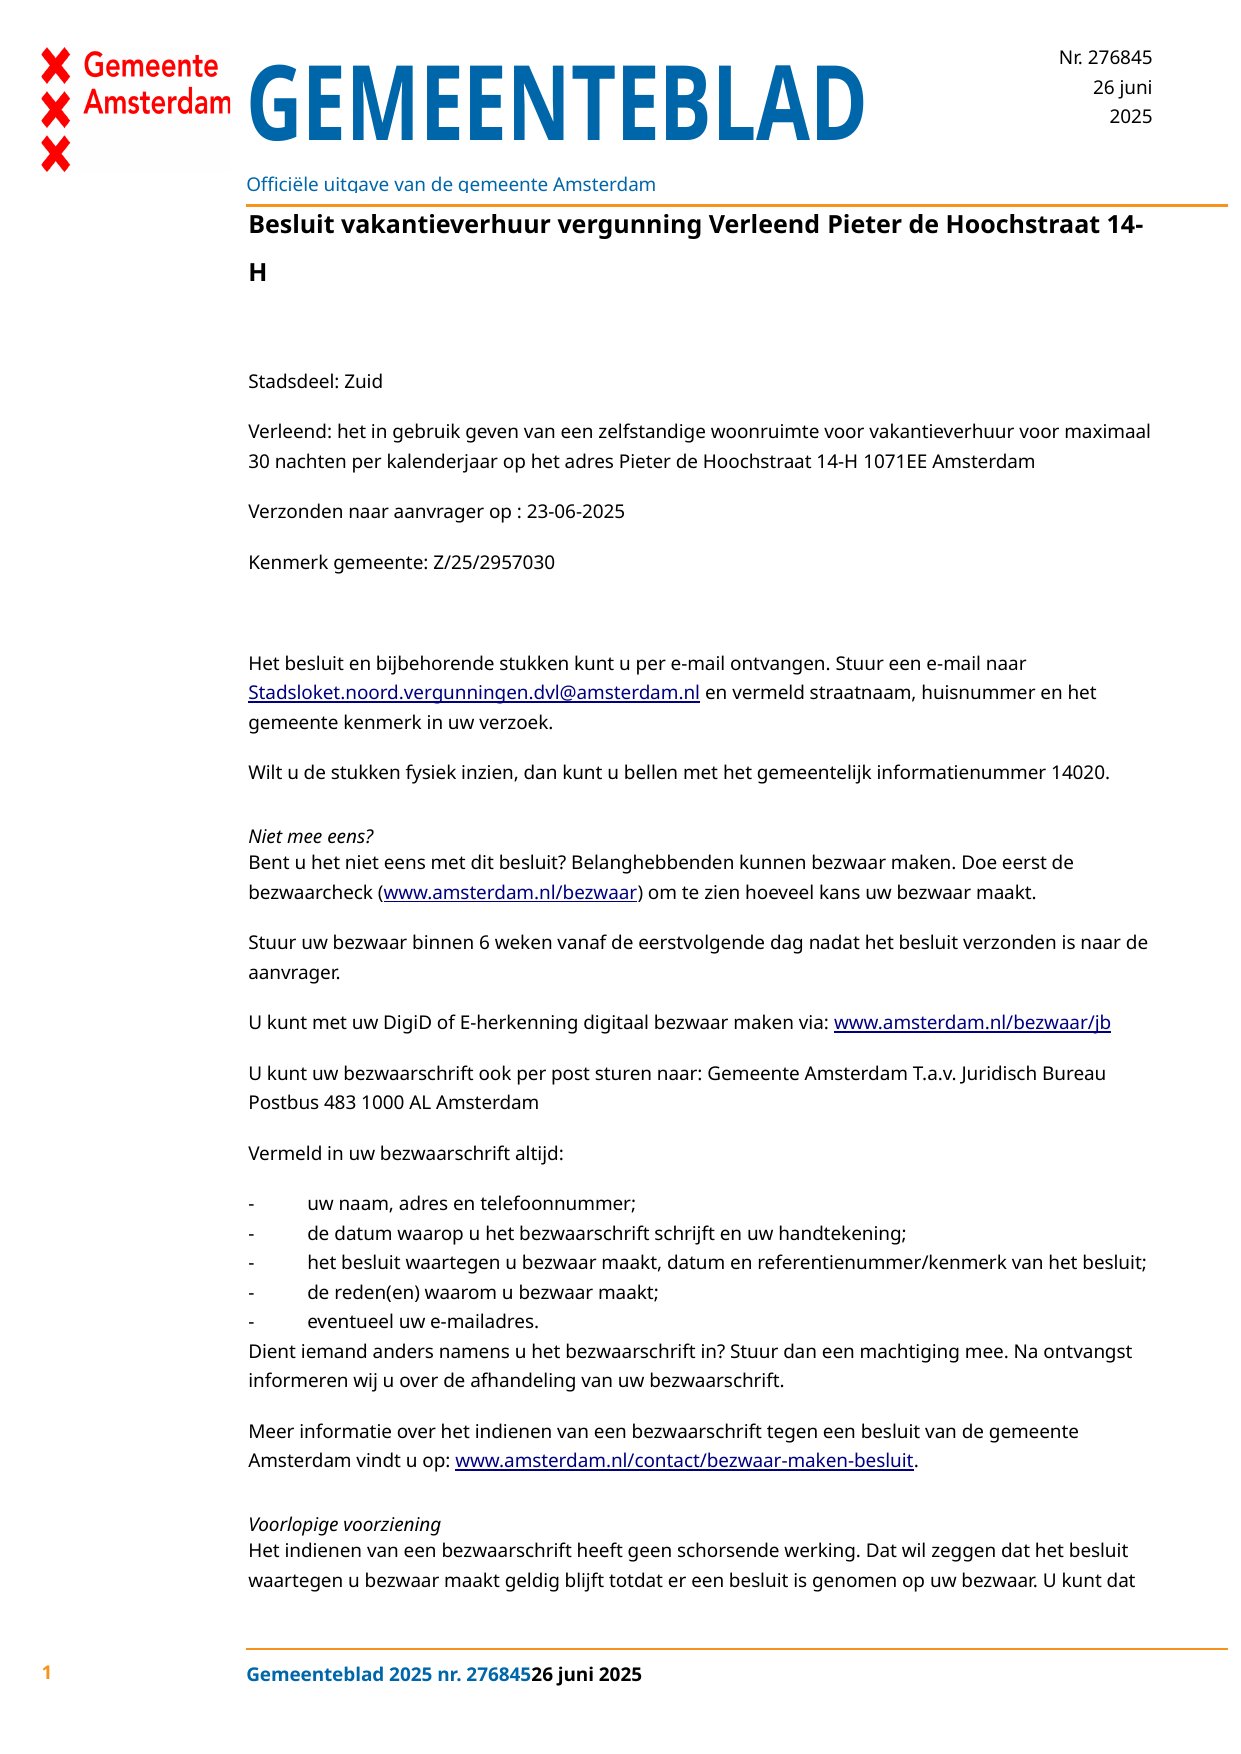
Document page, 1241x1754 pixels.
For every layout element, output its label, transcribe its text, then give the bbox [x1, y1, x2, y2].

list eventueel uw e-mailadres. [248, 1308, 1152, 1334]
text Dient iemand anders namens u het bezwaarschrift in? Stuur dan een machtiging mee. Na ontvangst informeren wij u over de afhandeling van uw bezwaarschrift. [248, 1338, 1152, 1393]
text Stuur uw bezwaar binnen 6 weken vanaf de eerstvolgende dag nadat het besluit verzonden is naar de aanvrager. [248, 929, 1152, 984]
text U kunt met uw DigiD of E-herkenning digitaal bezwaar maken via: www.amsterdam.nl/bezwaar/jb [248, 1009, 1152, 1035]
text Niet mee eens? [248, 823, 1152, 849]
text Vermeld in uw bezwaarschrift altijd: [248, 1140, 1152, 1165]
text Wilt u de stukken fysiek inzien, dan kunt u bellen met het gemeentelijk informatienummer 14020. [248, 759, 1152, 785]
text Verzonden naar aanvrager op : 23-06-2025 [248, 499, 1152, 524]
picture [41, 47, 231, 172]
text Besluit vakantieverhuur vergunning Verleend Pieter de Hoochstraat 14-H [248, 207, 1152, 288]
list het besluit waartegen u bezwaar maakt, datum en referentienummer/kenmerk van het besluit; [248, 1249, 1152, 1275]
text Kenmerk gemeente: Z/25/2957030 [248, 549, 1152, 575]
text Het indienen van een bezwaarschrift heeft geen schorsende werking. Dat wil zeggen dat het besluit waartegen u bezwaar maakt geldig blijft totdat er een besluit is genomen op uw bezwaar. U kunt dat [248, 1537, 1152, 1593]
text Het besluit en bijbehorende stukken kunt u per e-mail ontvangen. Stuur een e-mail naar Stadsloket.noord.vergunningen.dvl@amsterdam.nl en vermeld straatnaam, huisnummer en het gemeente kenmerk in uw verzoek. [248, 650, 1152, 735]
text Voorlopige voorziening [248, 1512, 1152, 1537]
text Bent u het niet eens met dit besluit? Belanghebbenden kunnen bezwaar maken. Doe eerst de bezwaarcheck (www.amsterdam.nl/bezwaar) om te zien hoeveel kans uw bezwaar maakt. [248, 849, 1152, 904]
list de reden(en) waarom u bezwaar maakt; [248, 1279, 1152, 1304]
list uw naam, adres en telefoonnummer; [248, 1190, 1152, 1216]
list de datum waarop u het bezwaarschrift schrijft en uw handtekening; [248, 1220, 1152, 1245]
text Meer informatie over het indienen van een bezwaarschrift tegen een besluit van de gemeente Amsterdam vindt u op: www.amsterdam.nl/contact/bezwaar-maken-besluit. [248, 1418, 1152, 1473]
text Stadsdeel: Zuid [248, 368, 1152, 394]
text U kunt uw bezwaarschrift ook per post sturen naar: Gemeente Amsterdam T.a.v. Juridisch Bureau Postbus 483 1000 AL Amsterdam [248, 1060, 1152, 1115]
text Verleend: het in gebruik geven van een zelfstandige woonruimte voor vakantieverhuur voor maximaal 30 nachten per kalenderjaar op het adres Pieter de Hoochstraat 14-H 1071EE Amsterdam [248, 419, 1152, 474]
